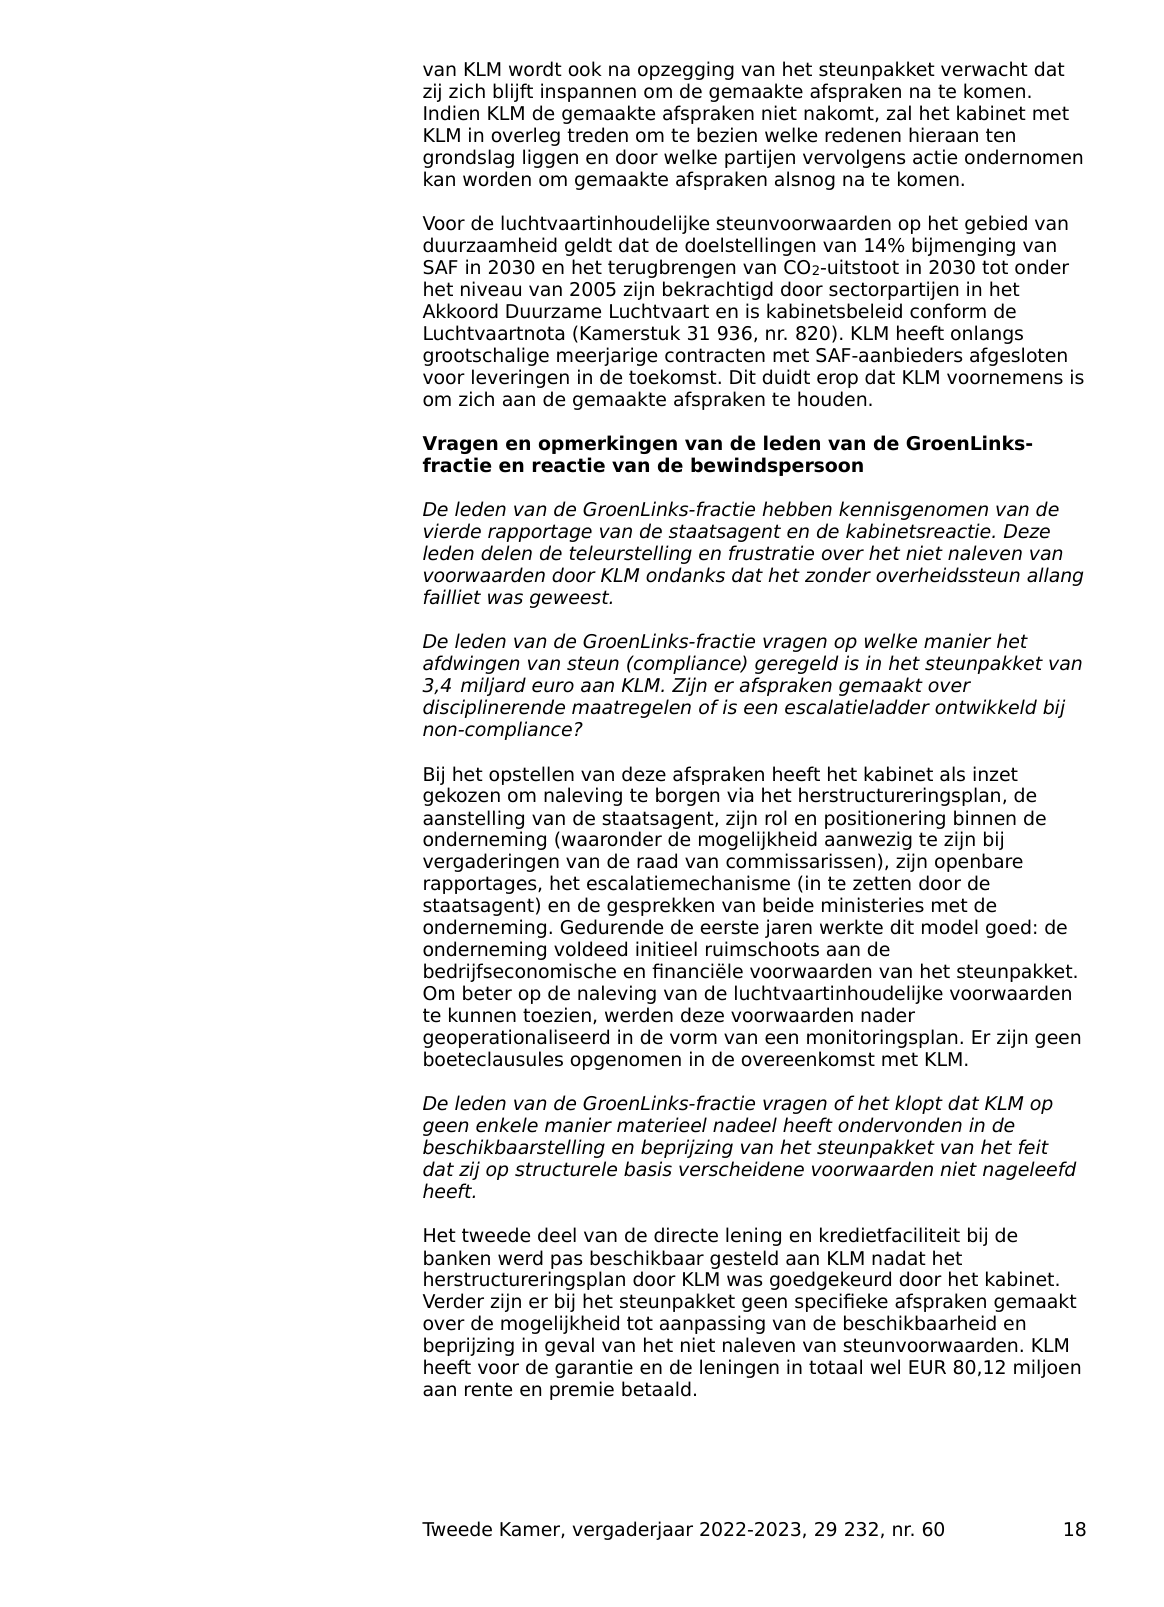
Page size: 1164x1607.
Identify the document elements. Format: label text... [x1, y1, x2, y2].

subtitle Vragen en opmerkingen van de leden van de GroenLinks-fractie en reactie van de bewindspersoon [422, 433, 1087, 477]
text van KLM wordt ook na opzegging van het steunpakket verwacht dat zij zich blijft inspannen om de gemaakte afspraken na te komen. Indien KLM de gemaakte afspraken niet nakomt, zal het kabinet met KLM in overleg treden om te bezien welke redenen hieraan ten grondslag liggen en door welke partijen vervolgens actie ondernomen kan worden om gemaakte afspraken alsnog na te komen. [422, 59, 1087, 191]
text Voor de luchtvaartinhoudelijke steunvoorwaarden op het gebied van duurzaamheid geldt dat de doelstellingen van 14% bijmenging van SAF in 2030 en het terugbrengen van CO2-uitstoot in 2030 tot onder het niveau van 2005 zijn bekrachtigd door sectorpartijen in het Akkoord Duurzame Luchtvaart en is kabinetsbeleid conform de Luchtvaartnota (Kamerstuk 31 936, nr. 820). KLM heeft onlangs grootschalige meerjarige contracten met SAF-aanbieders afgesloten voor leveringen in de toekomst. Dit duidt erop dat KLM voornemens is om zich aan de gemaakte afspraken te houden. [422, 213, 1087, 411]
text De leden van de GroenLinks-fractie hebben kennisgenomen van de vierde rapportage van de staatsagent en de kabinetsreactie. Deze leden delen de teleurstelling en frustratie over het niet naleven van voorwaarden door KLM ondanks dat het zonder overheidssteun allang failliet was geweest. [422, 499, 1087, 609]
text De leden van de GroenLinks-fractie vragen of het klopt dat KLM op geen enkele manier materieel nadeel heeft ondervonden in de beschikbaarstelling en beprijzing van het steunpakket van het feit dat zij op structurele basis verscheidene voorwaarden niet nageleefd heeft. [422, 1093, 1087, 1203]
text Bij het opstellen van deze afspraken heeft het kabinet als inzet gekozen om naleving te borgen via het herstructureringsplan, de aanstelling van de staatsagent, zijn rol en positionering binnen de onderneming (waaronder de mogelijkheid aanwezig te zijn bij vergaderingen van de raad van commissarissen), zijn openbare rapportages, het escalatiemechanisme (in te zetten door de staatsagent) en de gesprekken van beide ministeries met de onderneming. Gedurende de eerste jaren werkte dit model goed: de onderneming voldeed initieel ruimschoots aan de bedrijfseconomische en financiële voorwaarden van het steunpakket. Om beter op de naleving van de luchtvaartinhoudelijke voorwaarden te kunnen toezien, werden deze voorwaarden nader geoperationaliseerd in de vorm van een monitoringsplan. Er zijn geen boeteclausules opgenomen in de overeenkomst met KLM. [422, 763, 1087, 1071]
text De leden van de GroenLinks-fractie vragen op welke manier het afdwingen van steun (compliance) geregeld is in het steunpakket van 3,4 miljard euro aan KLM. Zijn er afspraken gemaakt over disciplinerende maatregelen of is een escalatieladder ontwikkeld bij non-compliance? [422, 631, 1087, 741]
text Het tweede deel van de directe lening en kredietfaciliteit bij de banken werd pas beschikbaar gesteld aan KLM nadat het herstructureringsplan door KLM was goedgekeurd door het kabinet. Verder zijn er bij het steunpakket geen specifieke afspraken gemaakt over de mogelijkheid tot aanpassing van de beschikbaarheid en beprijzing in geval van het niet naleven van steunvoorwaarden. KLM heeft voor de garantie en de leningen in totaal wel EUR 80,12 miljoen aan rente en premie betaald. [422, 1225, 1087, 1401]
